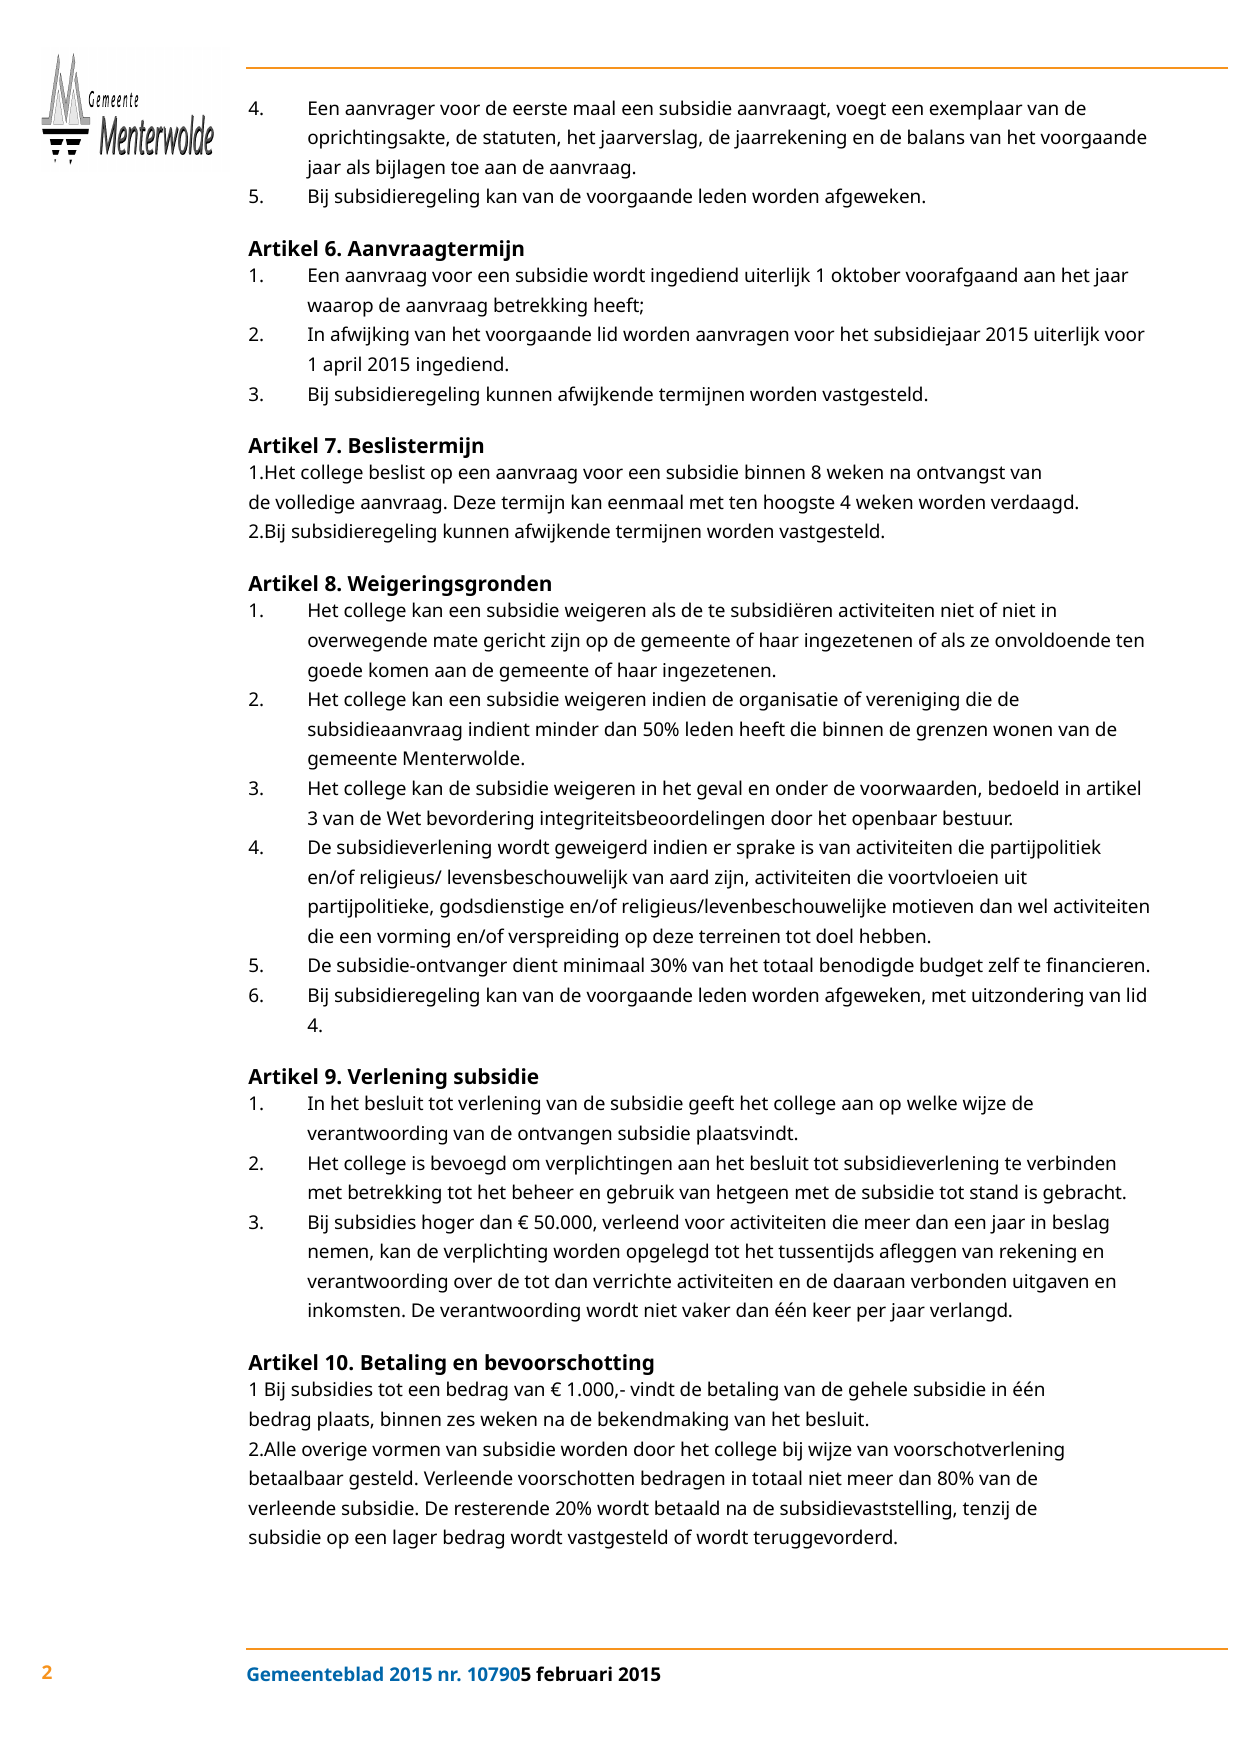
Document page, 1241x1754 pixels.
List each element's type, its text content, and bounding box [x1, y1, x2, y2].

list De subsidie-ontvanger dient minimaal 30% van het totaal benodigde budget zelf te financieren. [248, 953, 1152, 978]
text Artikel 6. Aanvraagtermijn [248, 234, 1152, 262]
list Een aanvraag voor een subsidie wordt ingediend uiterlijk 1 oktober voorafgaand aan het jaar waarop de aanvraag betrekking heeft; [248, 262, 1152, 318]
list In het besluit tot verlening van de subsidie geeft het college aan op welke wijze de [248, 1091, 1152, 1116]
list Het college is bevoegd om verplichtingen aan het besluit tot subsidieverlening te verbinden [248, 1150, 1152, 1176]
list Bij subsidieregeling kan van de voorgaande leden worden afgeweken, met uitzondering van lid 4. [248, 982, 1152, 1037]
text Artikel 10. Betaling en bevoorschotting [248, 1348, 1152, 1377]
list De subsidieverlening wordt geweigerd indien er sprake is van activiteiten die partijpolitiek en/of religieus/ levensbeschouwelijk van aard zijn, activiteiten die voortvloeien uit partijpolitieke, godsdienstige en/of religieus/levenbeschouwelijke motieven dan wel activiteiten die een vorming en/of verspreiding op deze terreinen tot doel hebben. [248, 834, 1152, 949]
text Artikel 8. Weigeringsgronden [248, 569, 1152, 598]
list Het college kan de subsidie weigeren in het geval en onder de voorwaarden, bedoeld in artikel 3 van de Wet bevordering integriteitsbeoordelingen door het openbaar bestuur. [248, 775, 1152, 830]
list Bij subsidies hoger dan € 50.000, verleend voor activiteiten die meer dan een jaar in beslag [248, 1209, 1152, 1235]
list In afwijking van het voorgaande lid worden aanvragen voor het subsidiejaar 2015 uiterlijk voor 1 april 2015 ingediend. [248, 322, 1152, 377]
list verantwoording over de tot dan verrichte activiteiten en de daaraan verbonden uitgaven en [248, 1268, 1152, 1294]
text 2.Bij subsidieregeling kunnen afwijkende termijnen worden vastgesteld. [248, 519, 1152, 544]
text 1.Het college beslist op een aanvraag voor een subsidie binnen 8 weken na ontvangst van [248, 459, 1152, 485]
list Een aanvrager voor de eerste maal een subsidie aanvraagt, voegt een exemplaar van de oprichtingsakte, de statuten, het jaarverslag, de jaarrekening en de balans van het voorgaande jaar als bijlagen toe aan de aanvraag. [248, 95, 1152, 180]
text 2.Alle overige vormen van subsidie worden door het college bij wijze van voorschotverlening [248, 1436, 1152, 1461]
text bedrag plaats, binnen zes weken na de bekendmaking van het besluit. [248, 1406, 1152, 1432]
text de volledige aanvraag. Deze termijn kan eenmaal met ten hoogste 4 weken worden verdaagd. [248, 489, 1152, 515]
text Artikel 7. Beslistermijn [248, 431, 1152, 459]
picture [41, 47, 231, 172]
text 1 Bij subsidies tot een bedrag van € 1.000,- vindt de betaling van de gehele subsidie in één [248, 1377, 1152, 1402]
text betaalbaar gesteld. Verleende voorschotten bedragen in totaal niet meer dan 80% van de [248, 1465, 1152, 1491]
list met betrekking tot het beheer en gebruik van hetgeen met de subsidie tot stand is gebracht. [248, 1179, 1152, 1205]
list Het college kan een subsidie weigeren indien de organisatie of vereniging die de subsidieaanvraag indient minder dan 50% leden heeft die binnen de grenzen wonen van de gemeente Menterwolde. [248, 686, 1152, 771]
text Artikel 9. Verlening subsidie [248, 1062, 1152, 1091]
list Het college kan een subsidie weigeren als de te subsidiëren activiteiten niet of niet in overwegende mate gericht zijn op de gemeente of haar ingezetenen of als ze onvoldoende ten goede komen aan de gemeente of haar ingezetenen. [248, 598, 1152, 682]
list Bij subsidieregeling kunnen afwijkende termijnen worden vastgesteld. [248, 381, 1152, 406]
list inkomsten. De verantwoording wordt niet vaker dan één keer per jaar verlangd. [248, 1298, 1152, 1323]
text subsidie op een lager bedrag wordt vastgesteld of wordt teruggevorderd. [248, 1524, 1152, 1550]
list Bij subsidieregeling kan van de voorgaande leden worden afgeweken. [248, 183, 1152, 209]
text verleende subsidie. De resterende 20% wordt betaald na de subsidievaststelling, tenzij de [248, 1495, 1152, 1521]
list nemen, kan de verplichting worden opgelegd tot het tussentijds afleggen van rekening en [248, 1238, 1152, 1264]
list verantwoording van de ontvangen subsidie plaatsvindt. [248, 1120, 1152, 1146]
